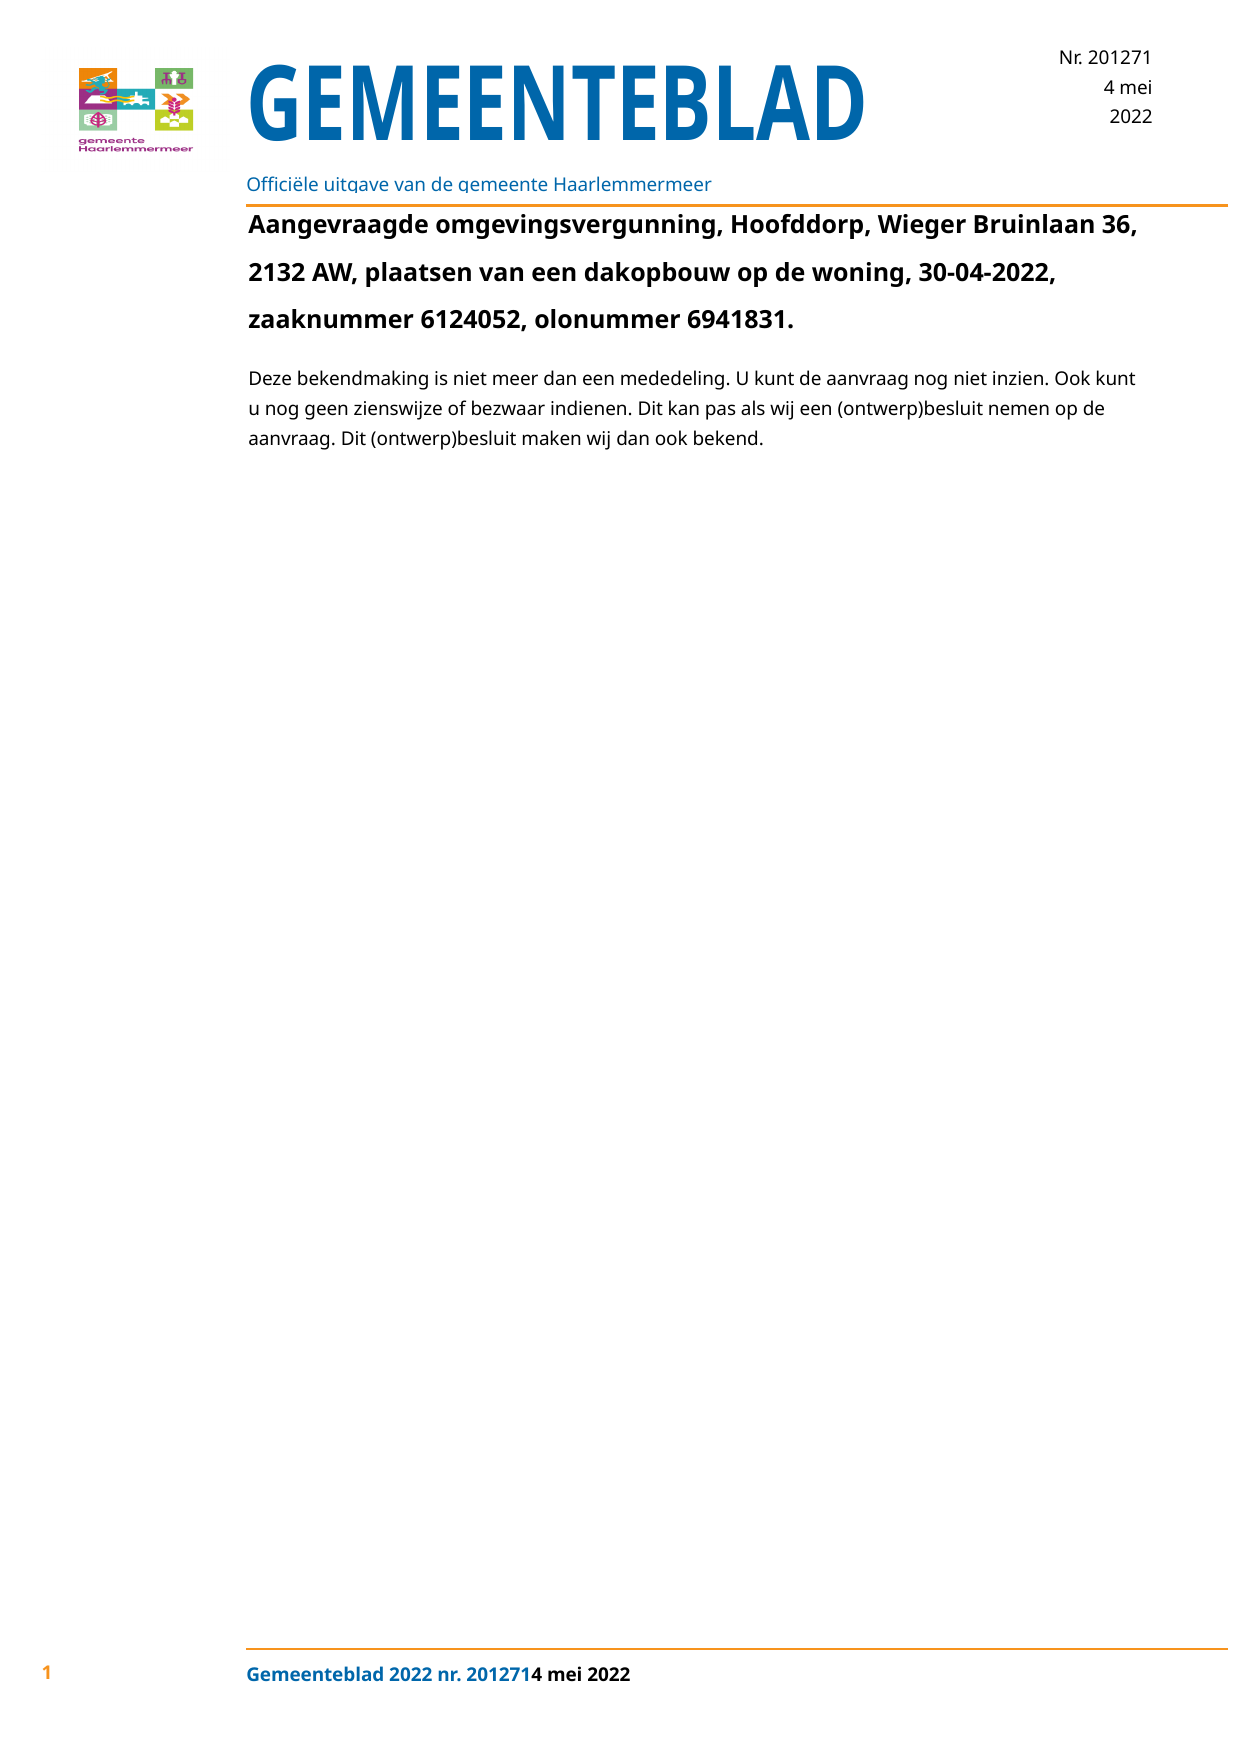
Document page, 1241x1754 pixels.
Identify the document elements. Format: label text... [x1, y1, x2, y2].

text Aangevraagde omgevingsvergunning, Hoofddorp, Wieger Bruinlaan 36, 2132 AW, plaatsen van een dakopbouw op de woning, 30-04-2022, zaaknummer 6124052, olonummer 6941831. [248, 207, 1152, 336]
text Deze bekendmaking is niet meer dan een mededeling. U kunt de aanvraag nog niet inzien. Ook kunt u nog geen zienswijze of bezwaar indienen. Dit kan pas als wij een (ontwerp)besluit nemen op de aanvraag. Dit (ontwerp)besluit maken wij dan ook bekend. [248, 366, 1152, 450]
picture [41, 47, 231, 172]
